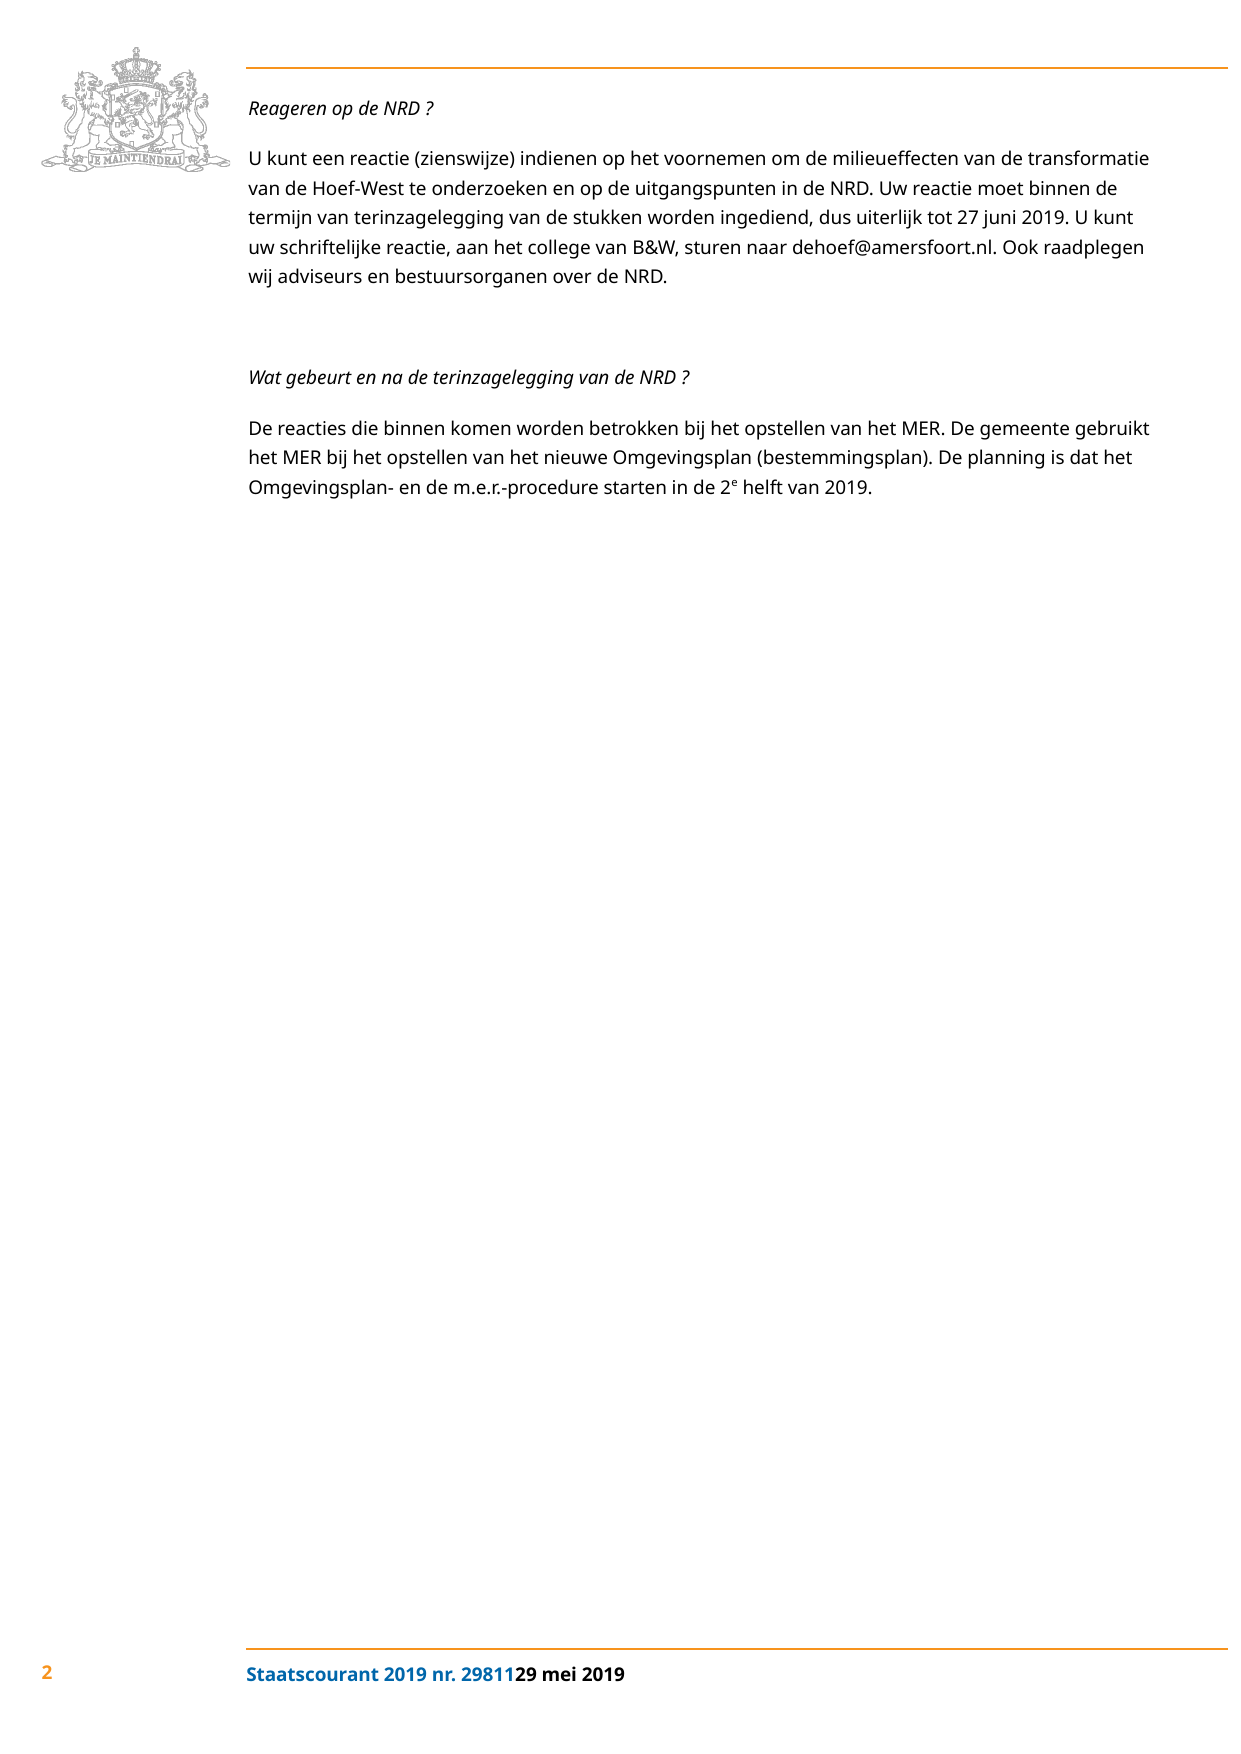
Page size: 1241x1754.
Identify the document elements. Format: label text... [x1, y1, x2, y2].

picture [41, 47, 231, 172]
text Wat gebeurt en na de terinzagelegging van de NRD ? [248, 364, 1152, 390]
text U kunt een reactie (zienswijze) indienen op het voornemen om de milieueffecten van de transformatie van de Hoef-West te onderzoeken en op de uitgangspunten in de NRD. Uw reactie moet binnen de termijn van terinzagelegging van de stukken worden ingediend, dus uiterlijk tot 27 juni 2019. U kunt uw schriftelijke reactie, aan het college van B&W, sturen naar dehoef@amersfoort.nl. Ook raadplegen wij adviseurs en bestuursorganen over de NRD. [248, 145, 1152, 289]
text De reacties die binnen komen worden betrokken bij het opstellen van het MER. De gemeente gebruikt het MER bij het opstellen van het nieuwe Omgevingsplan (bestemmingsplan). De planning is dat het Omgevingsplan- en de m.e.r.-procedure starten in de 2e helft van 2019. [248, 415, 1152, 500]
text Reageren op de NRD ? [248, 95, 1152, 121]
